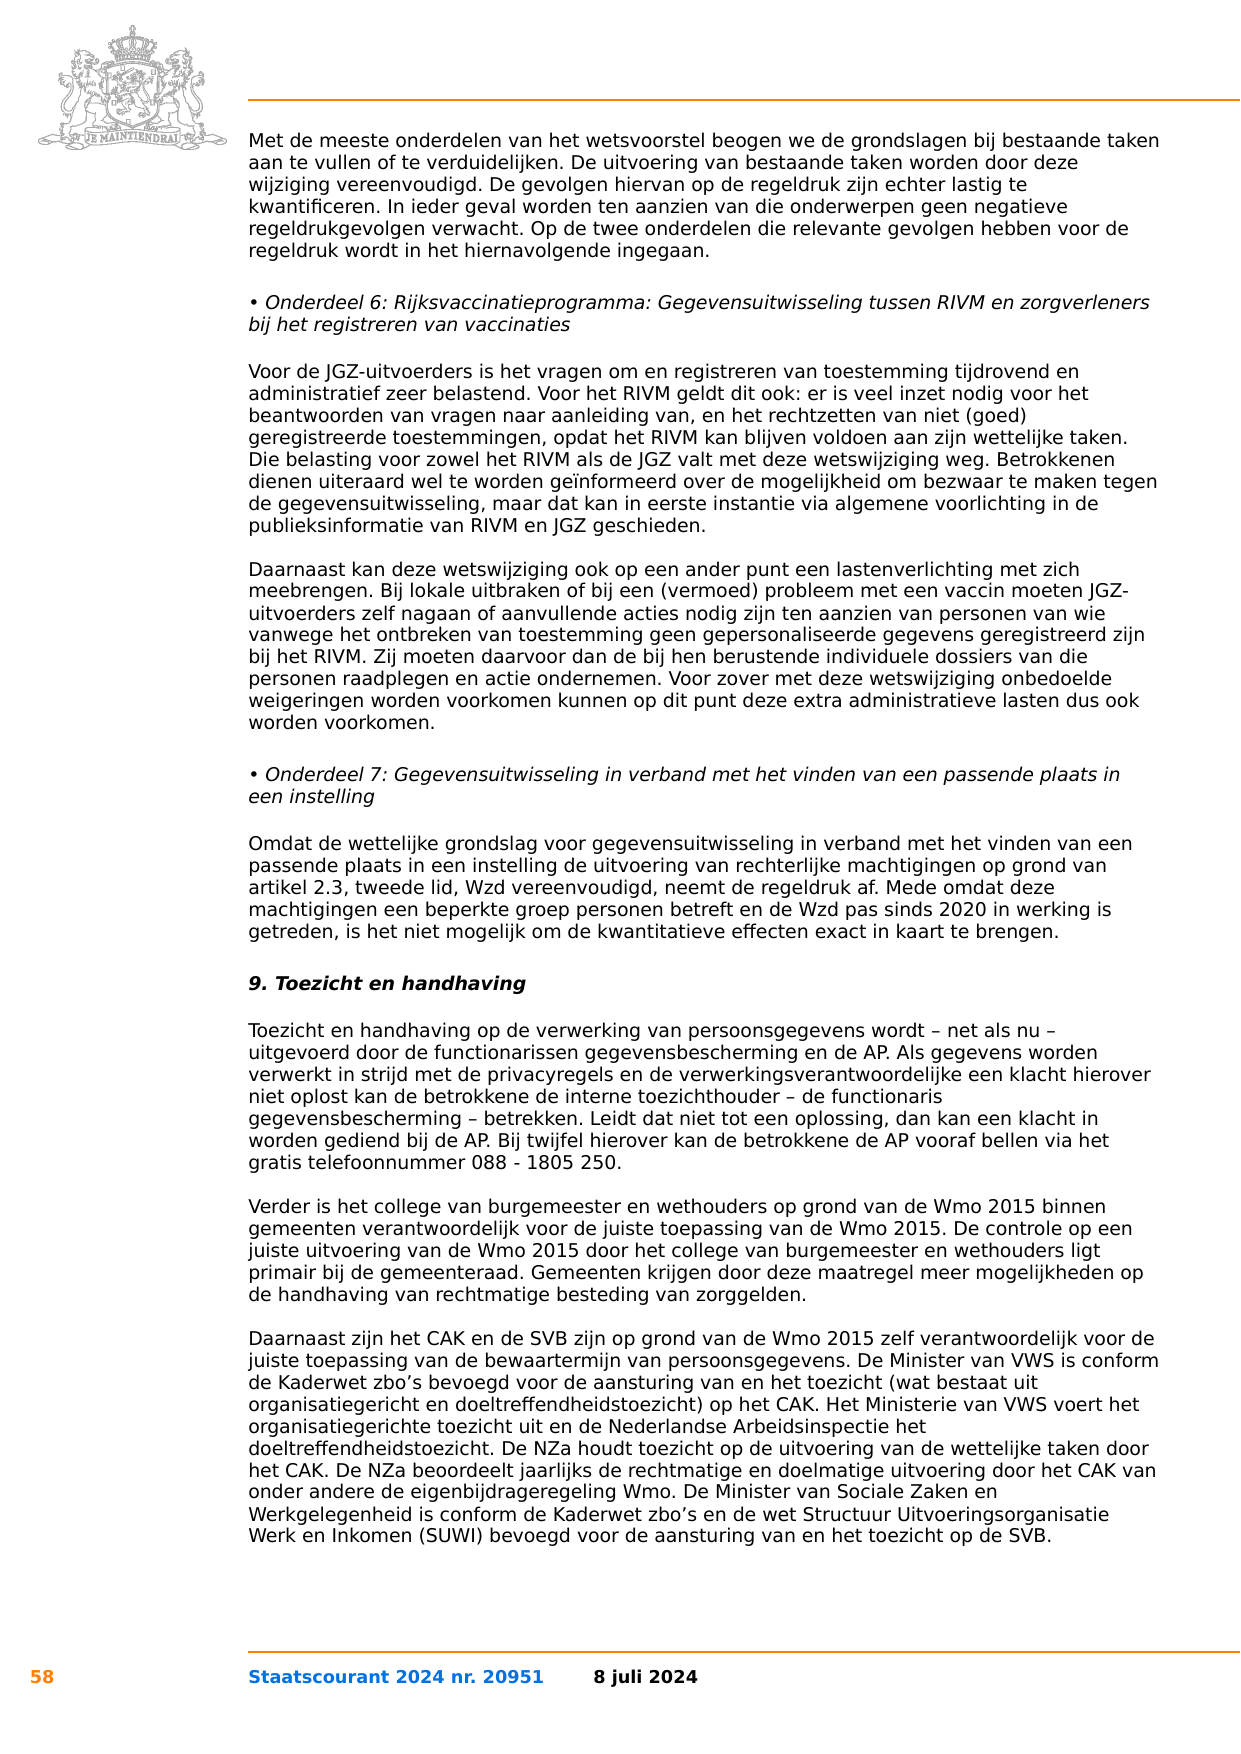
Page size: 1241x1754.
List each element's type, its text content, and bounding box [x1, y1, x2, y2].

subtitle • Onderdeel 6: Rijksvaccinatieprogramma: Gegevensuitwisseling tussen RIVM en zorgverleners bij het registreren van vaccinaties [248, 292, 1163, 336]
picture [38, 25, 227, 150]
text Toezicht en handhaving op de verwerking van persoonsgegevens wordt – net als nu – uitgevoerd door de functionarissen gegevensbescherming en de AP. Als gegevens worden verwerkt in strijd met de privacyregels en de verwerkingsverantwoordelijke een klacht hierover niet oplost kan de betrokkene de interne toezichthouder – de functionaris gegevensbescherming – betrekken. Leidt dat niet tot een oplossing, dan kan een klacht in worden gediend bij de AP. Bij twijfel hierover kan de betrokkene de AP vooraf bellen via het gratis telefoonnummer 088 - 1805 250. [248, 1020, 1163, 1174]
text Omdat de wettelijke grondslag voor gegevensuitwisseling in verband met het vinden van een passende plaats in een instelling de uitvoering van rechterlijke machtigingen op grond van artikel 2.3, tweede lid, Wzd vereenvoudigd, neemt de regeldruk af. Mede omdat deze machtigingen een beperkte groep personen betreft en de Wzd pas sinds 2020 in werking is getreden, is het niet mogelijk om de kwantitatieve effecten exact in kaart te brengen. [248, 833, 1163, 943]
text Verder is het college van burgemeester en wethouders op grond van de Wmo 2015 binnen gemeenten verantwoordelijk voor de juiste toepassing van de Wmo 2015. De controle op een juiste uitvoering van de Wmo 2015 door het college van burgemeester en wethouders ligt primair bij de gemeenteraad. Gemeenten krijgen door deze maatregel meer mogelijkheden op de handhaving van rechtmatige besteding van zorggelden. [248, 1196, 1163, 1306]
subtitle • Onderdeel 7: Gegevensuitwisseling in verband met het vinden van een passende plaats in een instelling [248, 764, 1163, 808]
text Voor de JGZ-uitvoerders is het vragen om en registreren van toestemming tijdrovend en administratief zeer belastend. Voor het RIVM geldt dit ook: er is veel inzet nodig voor het beantwoorden van vragen naar aanleiding van, en het rechtzetten van niet (goed) geregistreerde toestemmingen, opdat het RIVM kan blijven voldoen aan zijn wettelijke taken. Die belasting voor zowel het RIVM als de JGZ valt met deze wetswijziging weg. Betrokkenen dienen uiteraard wel te worden geïnformeerd over de mogelijkheid om bezwaar te maken tegen de gegevensuitwisseling, maar dat kan in eerste instantie via algemene voorlichting in de publieksinformatie van RIVM en JGZ geschieden. [248, 361, 1163, 537]
text Daarnaast kan deze wetswijziging ook op een ander punt een lastenverlichting met zich meebrengen. Bij lokale uitbraken of bij een (vermoed) probleem met een vaccin moeten JGZ- uitvoerders zelf nagaan of aanvullende acties nodig zijn ten aanzien van personen van wie vanwege het ontbreken van toestemming geen gepersonaliseerde gegevens geregistreerd zijn bij het RIVM. Zij moeten daarvoor dan de bij hen berustende individuele dossiers van die personen raadplegen en actie ondernemen. Voor zover met deze wetswijziging onbedoelde weigeringen worden voorkomen kunnen op dit punt deze extra administratieve lasten dus ook worden voorkomen. [248, 558, 1163, 734]
text Met de meeste onderdelen van het wetsvoorstel beogen we de grondslagen bij bestaande taken aan te vullen of te verduidelijken. De uitvoering van bestaande taken worden door deze wijziging vereenvoudigd. De gevolgen hiervan op de regeldruk zijn echter lastig te kwantificeren. In ieder geval worden ten aanzien van die onderwerpen geen negatieve regeldrukgevolgen verwacht. Op de twee onderdelen die relevante gevolgen hebben voor de regeldruk wordt in het hiernavolgende ingegaan. [248, 130, 1163, 262]
text Daarnaast zijn het CAK en de SVB zijn op grond van de Wmo 2015 zelf verantwoordelijk voor de juiste toepassing van de bewaartermijn van persoonsgegevens. De Minister van VWS is conform de Kaderwet zbo’s bevoegd voor de aansturing van en het toezicht (wat bestaat uit organisatiegericht en doeltreffendheidstoezicht) op het CAK. Het Ministerie van VWS voert het organisatiegerichte toezicht uit en de Nederlandse Arbeidsinspectie het doeltreffendheidstoezicht. De NZa houdt toezicht op de uitvoering van de wettelijke taken door het CAK. De NZa beoordeelt jaarlijks de rechtmatige en doelmatige uitvoering door het CAK van onder andere de eigenbijdrageregeling Wmo. De Minister van Sociale Zaken en Werkgelegenheid is conform de Kaderwet zbo’s en de wet Structuur Uitvoeringsorganisatie Werk en Inkomen (SUWI) bevoegd voor de aansturing van en het toezicht op de SVB. [248, 1328, 1163, 1547]
subtitle 9. Toezicht en handhaving [248, 973, 1163, 995]
